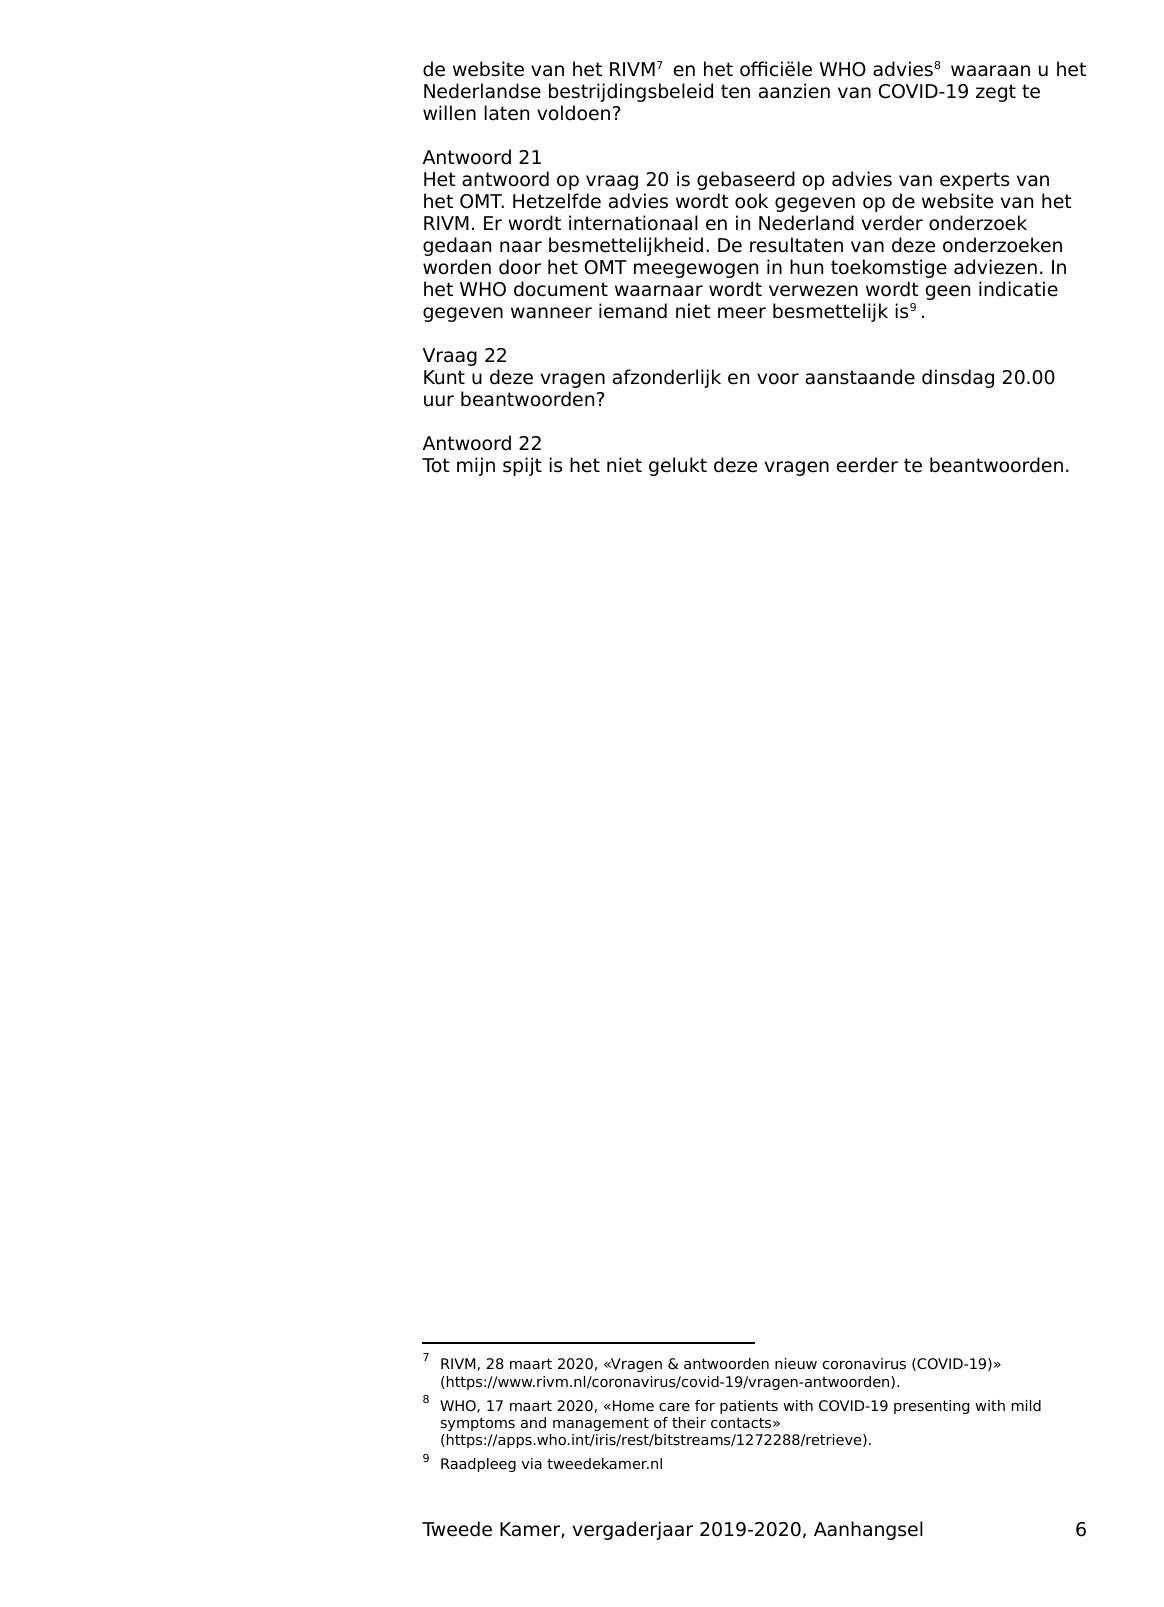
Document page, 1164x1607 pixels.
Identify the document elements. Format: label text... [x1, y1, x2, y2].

text Antwoord 21 [422, 147, 1087, 169]
text Kunt u deze vragen afzonderlijk en voor aanstaande dinsdag 20.00 uur beantwoorden? [422, 367, 1087, 411]
text Antwoord 22 [422, 433, 1087, 455]
text RIVM, 28 maart 2020, «Vragen & antwoorden nieuw coronavirus (COVID-19)» (https://www.rivm.nl/coronavirus/covid-19/vragen-antwoorden). [422, 1352, 1087, 1391]
text Raadpleeg via tweedekamer.nl [422, 1452, 1087, 1474]
text Het antwoord op vraag 20 is gebaseerd op advies van experts van het OMT. Hetzelfde advies wordt ook gegeven op de website van het RIVM. Er wordt internationaal en in Nederland verder onderzoek gedaan naar besmettelijkheid. De resultaten van deze onderzoeken worden door het OMT meegewogen in hun toekomstige adviezen. In het WHO document waarnaar wordt verwezen wordt geen indicatie gegeven wanneer iemand niet meer besmettelijk is. [422, 169, 1087, 323]
text Vraag 22 [422, 345, 1087, 367]
text WHO, 17 maart 2020, «Home care for patients with COVID-19 presenting with mild symptoms and management of their contacts» (https://apps.who.int/iris/rest/bitstreams/1272288/retrieve). [422, 1393, 1087, 1449]
text Tot mijn spijt is het niet gelukt deze vragen eerder te beantwoorden. [422, 455, 1087, 477]
text de website van het RIVM en het officiële WHO advies waaraan u het Nederlandse bestrijdingsbeleid ten aanzien van COVID-19 zegt te willen laten voldoen? [422, 59, 1087, 125]
